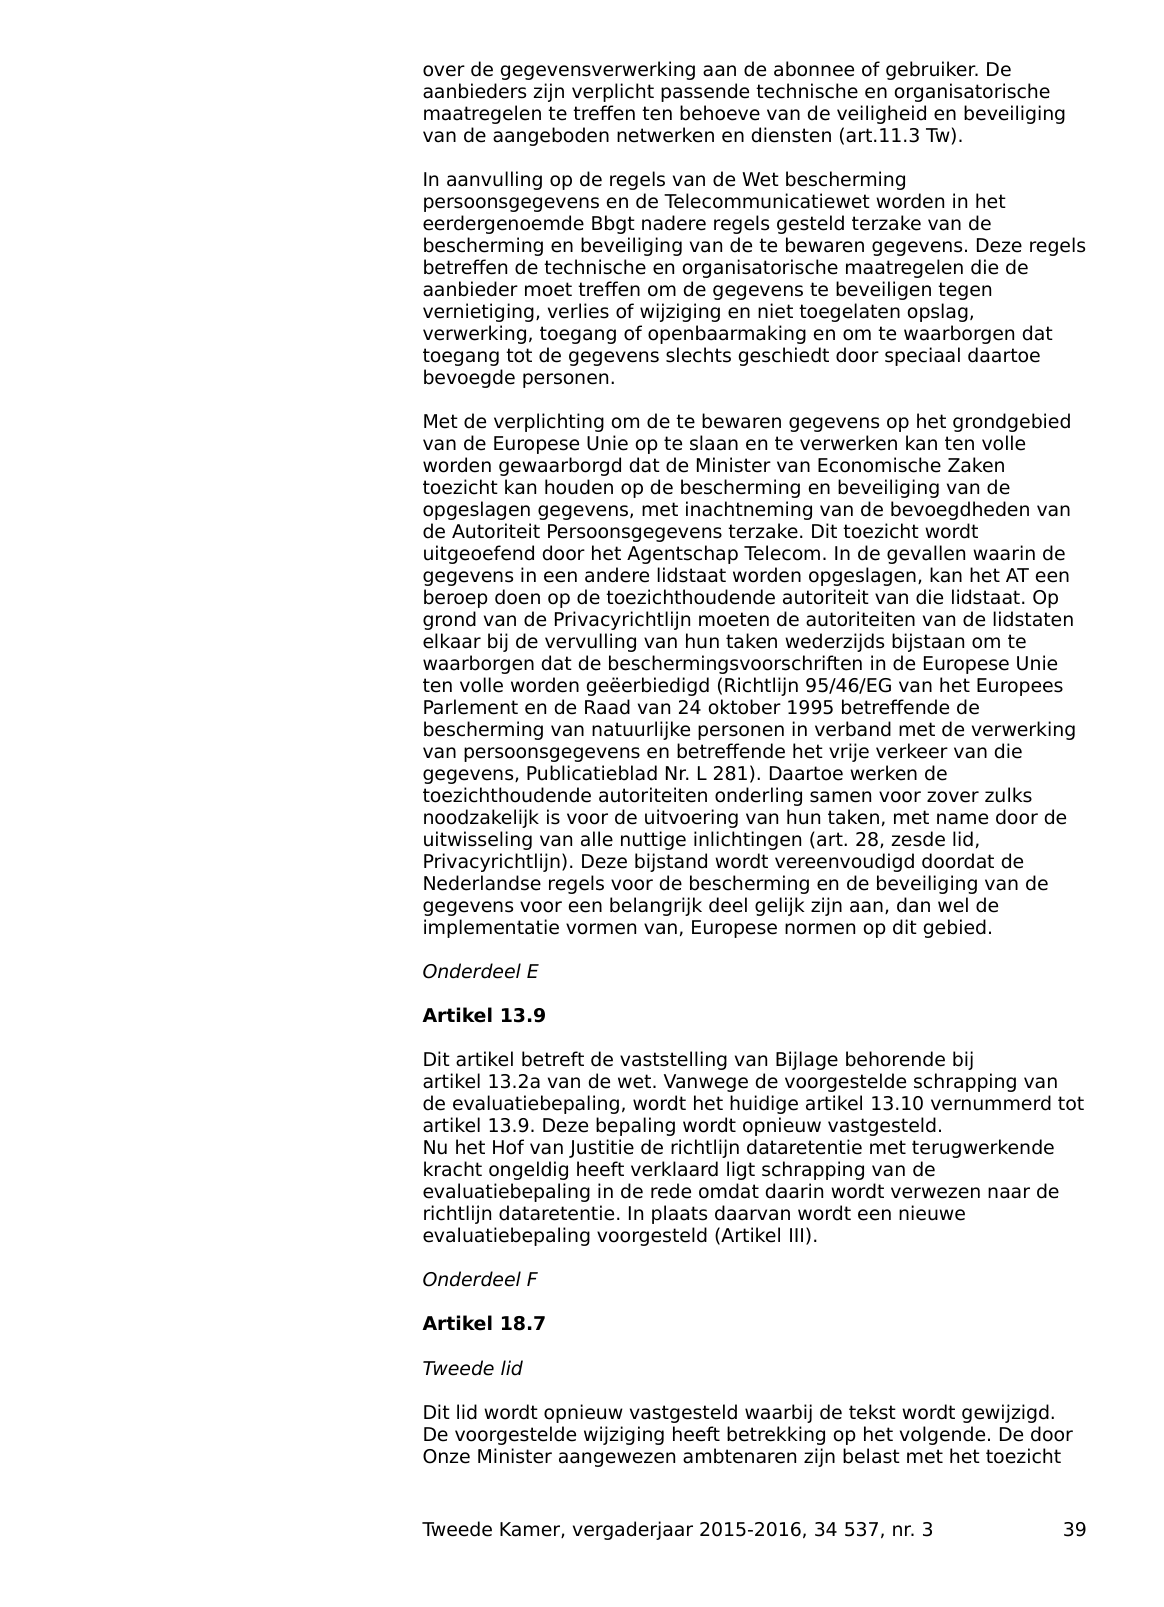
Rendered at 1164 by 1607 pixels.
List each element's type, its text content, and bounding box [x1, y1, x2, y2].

subtitle Tweede lid [422, 1357, 1087, 1379]
subtitle Onderdeel F [422, 1269, 1087, 1291]
text In aanvulling op de regels van de Wet bescherming persoonsgegevens en de Telecommunicatiewet worden in het eerdergenoemde Bbgt nadere regels gesteld terzake van de bescherming en beveiliging van de te bewaren gegevens. Deze regels betreffen de technische en organisatorische maatregelen die de aanbieder moet treffen om de gegevens te beveiligen tegen vernietiging, verlies of wijziging en niet toegelaten opslag, verwerking, toegang of openbaarmaking en om te waarborgen dat toegang tot de gegevens slechts geschiedt door speciaal daartoe bevoegde personen. [422, 169, 1087, 389]
text Dit artikel betreft de vaststelling van Bijlage behorende bij artikel 13.2a van de wet. Vanwege de voorgestelde schrapping van de evaluatiebepaling, wordt het huidige artikel 13.10 vernummerd tot artikel 13.9. Deze bepaling wordt opnieuw vastgesteld. [422, 1049, 1087, 1137]
text over de gegevensverwerking aan de abonnee of gebruiker. De aanbieders zijn verplicht passende technische en organisatorische maatregelen te treffen ten behoeve van de veiligheid en beveiliging van de aangeboden netwerken en diensten (art.11.3 Tw). [422, 59, 1087, 147]
subtitle Onderdeel E [422, 961, 1087, 983]
text Dit lid wordt opnieuw vastgesteld waarbij de tekst wordt gewijzigd. De voorgestelde wijziging heeft betrekking op het volgende. De door Onze Minister aangewezen ambtenaren zijn belast met het toezicht [422, 1402, 1087, 1468]
text Nu het Hof van Justitie de richtlijn dataretentie met terugwerkende kracht ongeldig heeft verklaard ligt schrapping van de evaluatiebepaling in de rede omdat daarin wordt verwezen naar de richtlijn dataretentie. In plaats daarvan wordt een nieuwe evaluatiebepaling voorgesteld (Artikel III). [422, 1137, 1087, 1247]
subtitle Artikel 13.9 [422, 1005, 1087, 1027]
text Met de verplichting om de te bewaren gegevens op het grondgebied van de Europese Unie op te slaan en te verwerken kan ten volle worden gewaarborgd dat de Minister van Economische Zaken toezicht kan houden op de bescherming en beveiliging van de opgeslagen gegevens, met inachtneming van de bevoegdheden van de Autoriteit Persoonsgegevens terzake. Dit toezicht wordt uitgeoefend door het Agentschap Telecom. In de gevallen waarin de gegevens in een andere lidstaat worden opgeslagen, kan het AT een beroep doen op de toezichthoudende autoriteit van die lidstaat. Op grond van de Privacyrichtlijn moeten de autoriteiten van de lidstaten elkaar bij de vervulling van hun taken wederzijds bijstaan om te waarborgen dat de beschermingsvoorschriften in de Europese Unie ten volle worden geëerbiedigd (Richtlijn 95/46/EG van het Europees Parlement en de Raad van 24 oktober 1995 betreffende de bescherming van natuurlijke personen in verband met de verwerking van persoonsgegevens en betreffende het vrije verkeer van die gegevens, Publicatieblad Nr. L 281). Daartoe werken de toezichthoudende autoriteiten onderling samen voor zover zulks noodzakelijk is voor de uitvoering van hun taken, met name door de uitwisseling van alle nuttige inlichtingen (art. 28, zesde lid, Privacyrichtlijn). Deze bijstand wordt vereenvoudigd doordat de Nederlandse regels voor de bescherming en de beveiliging van de gegevens voor een belangrijk deel gelijk zijn aan, dan wel de implementatie vormen van, Europese normen op dit gebied. [422, 411, 1087, 939]
subtitle Artikel 18.7 [422, 1313, 1087, 1335]
